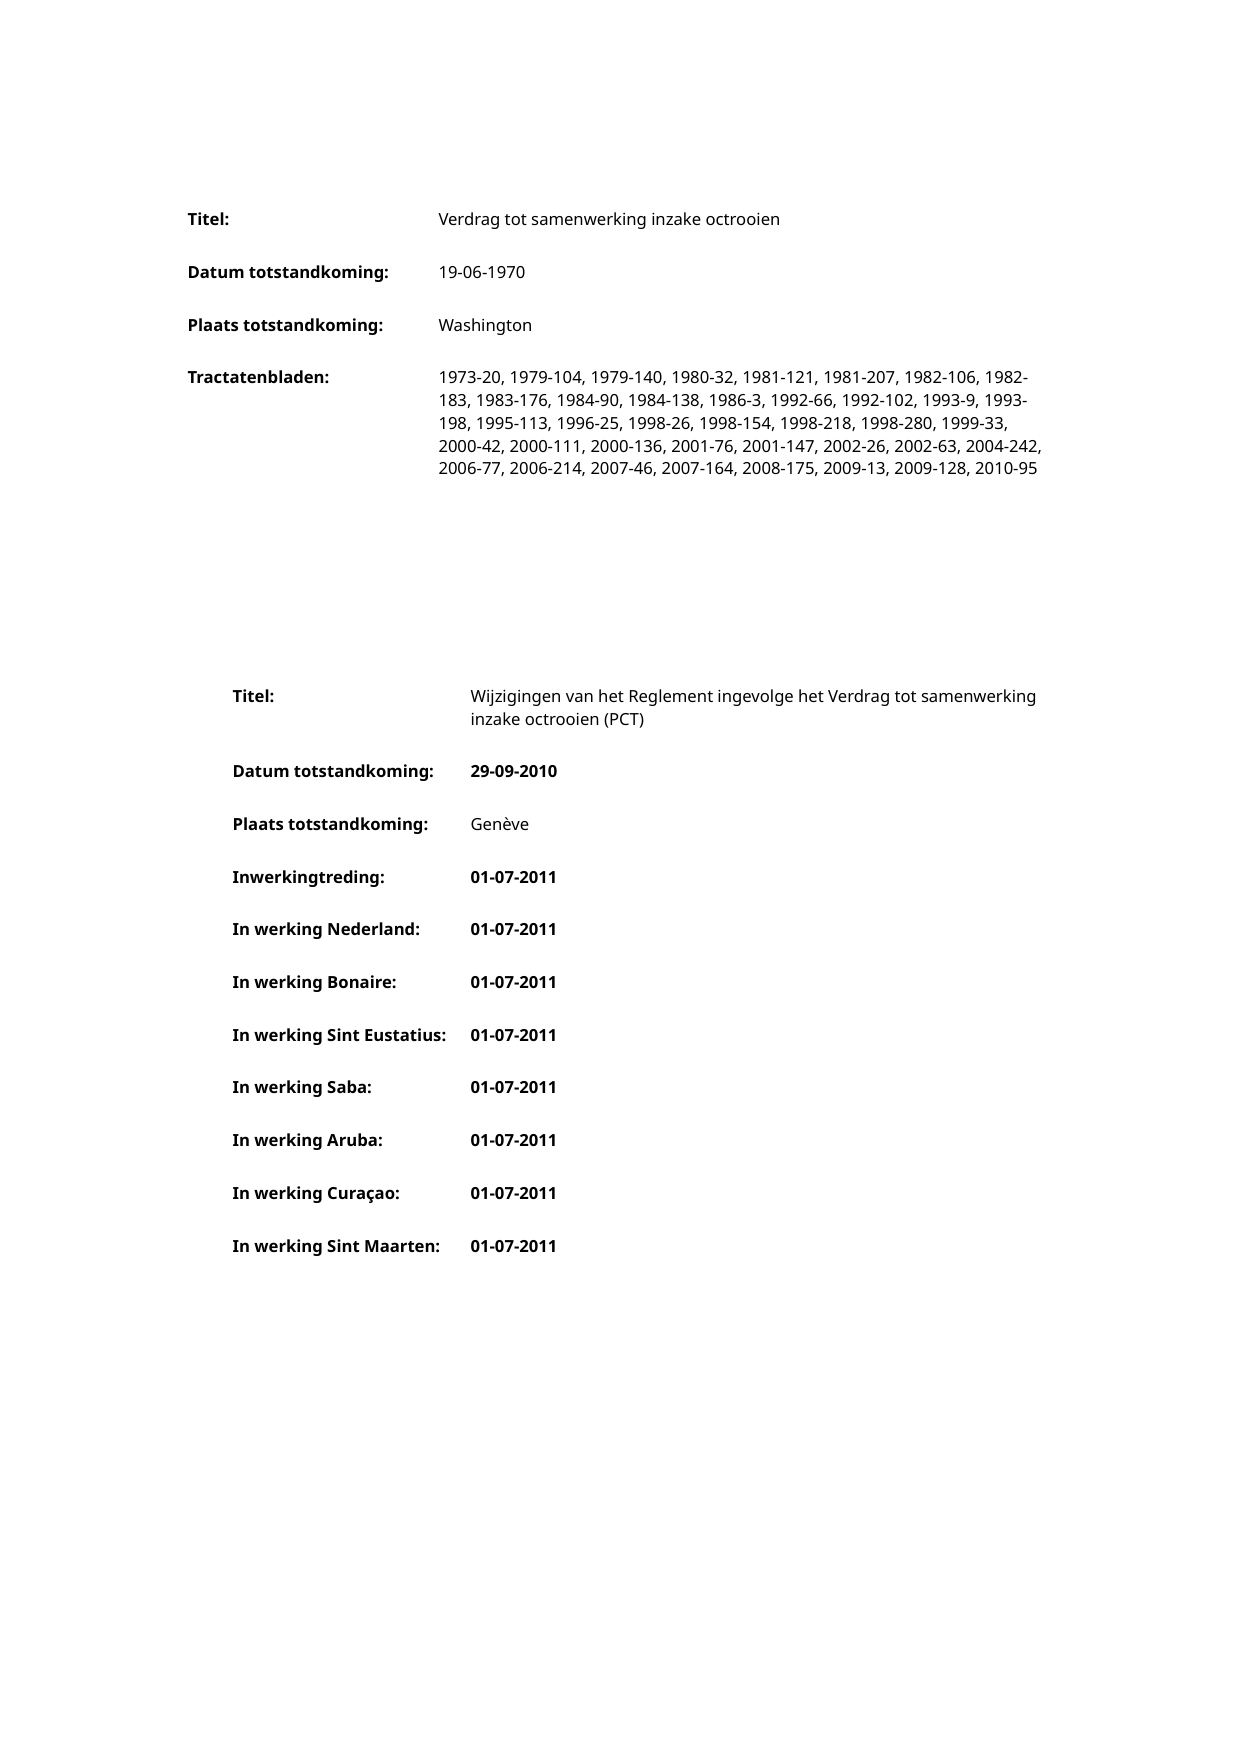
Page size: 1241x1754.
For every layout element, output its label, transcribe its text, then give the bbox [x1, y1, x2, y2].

table_cell Tractatenbladen: [188, 366, 438, 509]
table_cell 01-07-2011 [470, 918, 1053, 971]
table_cell In werking Nederland: [233, 918, 470, 971]
table_cell 01-07-2011 [470, 1076, 1053, 1129]
table_header Titel: [233, 684, 470, 760]
table_cell 29-09-2010 [470, 760, 1053, 812]
table_cell 01-07-2011 [470, 1129, 1053, 1181]
table_cell In werking Saba: [233, 1076, 470, 1129]
table_cell Inwerkingtreding: [233, 865, 470, 918]
table_cell 19-06-1970 [438, 261, 1053, 313]
table_cell Washington [438, 313, 1053, 366]
table_cell 01-07-2011 [470, 1234, 1053, 1287]
table_cell In werking Sint Maarten: [233, 1234, 470, 1287]
table_header Verdrag tot samenwerking inzake octrooien [438, 208, 1053, 261]
table_cell 01-07-2011 [470, 971, 1053, 1023]
table_cell Datum totstandkoming: [188, 261, 438, 313]
table_header Wijzigingen van het Reglement ingevolge het Verdrag tot samenwerking inzake octrooien (PCT) [470, 684, 1053, 760]
table_cell In werking Curaçao: [233, 1181, 470, 1234]
table_cell Plaats totstandkoming: [188, 313, 438, 366]
table_cell 01-07-2011 [470, 865, 1053, 918]
table_cell In werking Sint Eustatius: [233, 1023, 470, 1076]
table_cell [233, 1287, 1053, 1345]
table_cell In werking Aruba: [233, 1129, 470, 1181]
table_cell Plaats totstandkoming: [233, 813, 470, 865]
table_cell 01-07-2011 [470, 1181, 1053, 1234]
table_cell [188, 510, 1053, 568]
table_header Titel: [188, 208, 438, 261]
table_cell 01-07-2011 [470, 1023, 1053, 1076]
table_cell In werking Bonaire: [233, 971, 470, 1023]
table_cell 1973-20, 1979-104, 1979-140, 1980-32, 1981-121, 1981-207, 1982-106, 1982-183, 1983-176, 1984-90, 1984-138, 1986-3, 1992-66, 1992-102, 1993-9, 1993-198, 1995-113, 1996-25, 1998-26, 1998-154, 1998-218, 1998-280, 1999-33, 2000-42, 2000-111, 2000-136, 2001-76, 2001-147, 2002-26, 2002-63, 2004-242, 2006-77, 2006-214, 2007-46, 2007-164, 2008-175, 2009-13, 2009-128, 2010-95 [438, 366, 1053, 509]
table_cell Datum totstandkoming: [233, 760, 470, 812]
table_cell Genève [470, 813, 1053, 865]
